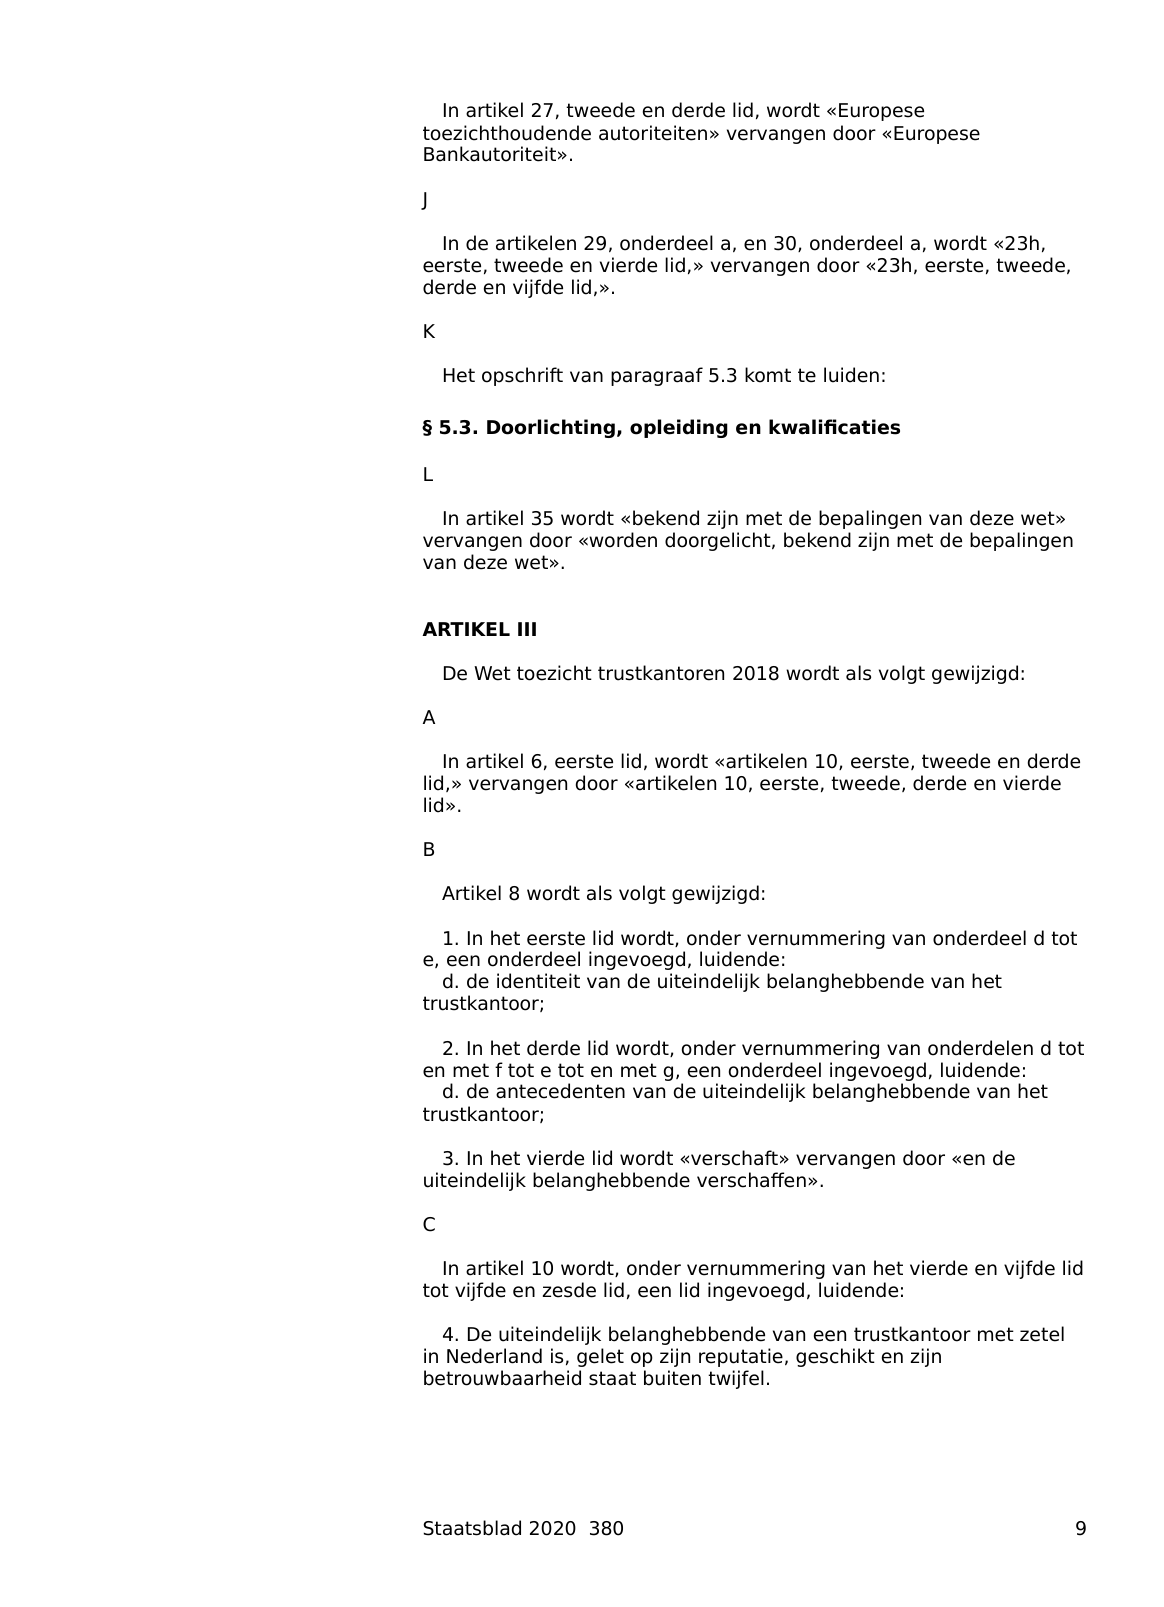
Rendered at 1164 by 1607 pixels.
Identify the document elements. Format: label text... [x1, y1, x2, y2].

text Het opschrift van paragraaf 5.3 komt te luiden: [422, 365, 1087, 387]
text L [422, 464, 1087, 486]
text In de artikelen 29, onderdeel a, en 30, onderdeel a, wordt «23h, eerste, tweede en vierde lid,» vervangen door «23h, eerste, tweede, derde en vijfde lid,». [422, 233, 1087, 299]
text In artikel 6, eerste lid, wordt «artikelen 10, eerste, tweede en derde lid,» vervangen door «artikelen 10, eerste, tweede, derde en vierde lid». [422, 751, 1087, 817]
text Artikel 8 wordt als volgt gewijzigd: [422, 883, 1087, 905]
text d. de antecedenten van de uiteindelijk belanghebbende van het trustkantoor; [422, 1081, 1087, 1125]
text In artikel 35 wordt «bekend zijn met de bepalingen van deze wet» vervangen door «worden doorgelicht, bekend zijn met de bepalingen van deze wet». [422, 508, 1087, 574]
text 3. In het vierde lid wordt «verschaft» vervangen door «en de uiteindelijk belanghebbende verschaffen». [422, 1148, 1087, 1192]
text 4. De uiteindelijk belanghebbende van een trustkantoor met zetel in Nederland is, gelet op zijn reputatie, geschikt en zijn betrouwbaarheid staat buiten twijfel. [422, 1324, 1087, 1390]
text K [422, 321, 1087, 343]
text B [422, 839, 1087, 861]
text 1. In het eerste lid wordt, onder vernummering van onderdeel d tot e, een onderdeel ingevoegd, luidende: [422, 927, 1087, 971]
subtitle ARTIKEL III [422, 618, 1087, 640]
text J [422, 188, 1087, 211]
text d. de identiteit van de uiteindelijk belanghebbende van het trustkantoor; [422, 971, 1087, 1015]
subtitle § 5.3. Doorlichting, opleiding en kwalificaties [422, 417, 1087, 439]
text In artikel 27, tweede en derde lid, wordt «Europese toezichthoudende autoriteiten» vervangen door «Europese Bankautoriteit». [422, 100, 1087, 166]
text De Wet toezicht trustkantoren 2018 wordt als volgt gewijzigd: [422, 663, 1087, 684]
text 2. In het derde lid wordt, onder vernummering van onderdelen d tot en met f tot e tot en met g, een onderdeel ingevoegd, luidende: [422, 1037, 1087, 1081]
text In artikel 10 wordt, onder vernummering van het vierde en vijfde lid tot vijfde en zesde lid, een lid ingevoegd, luidende: [422, 1258, 1087, 1302]
text C [422, 1214, 1087, 1236]
text A [422, 707, 1087, 729]
